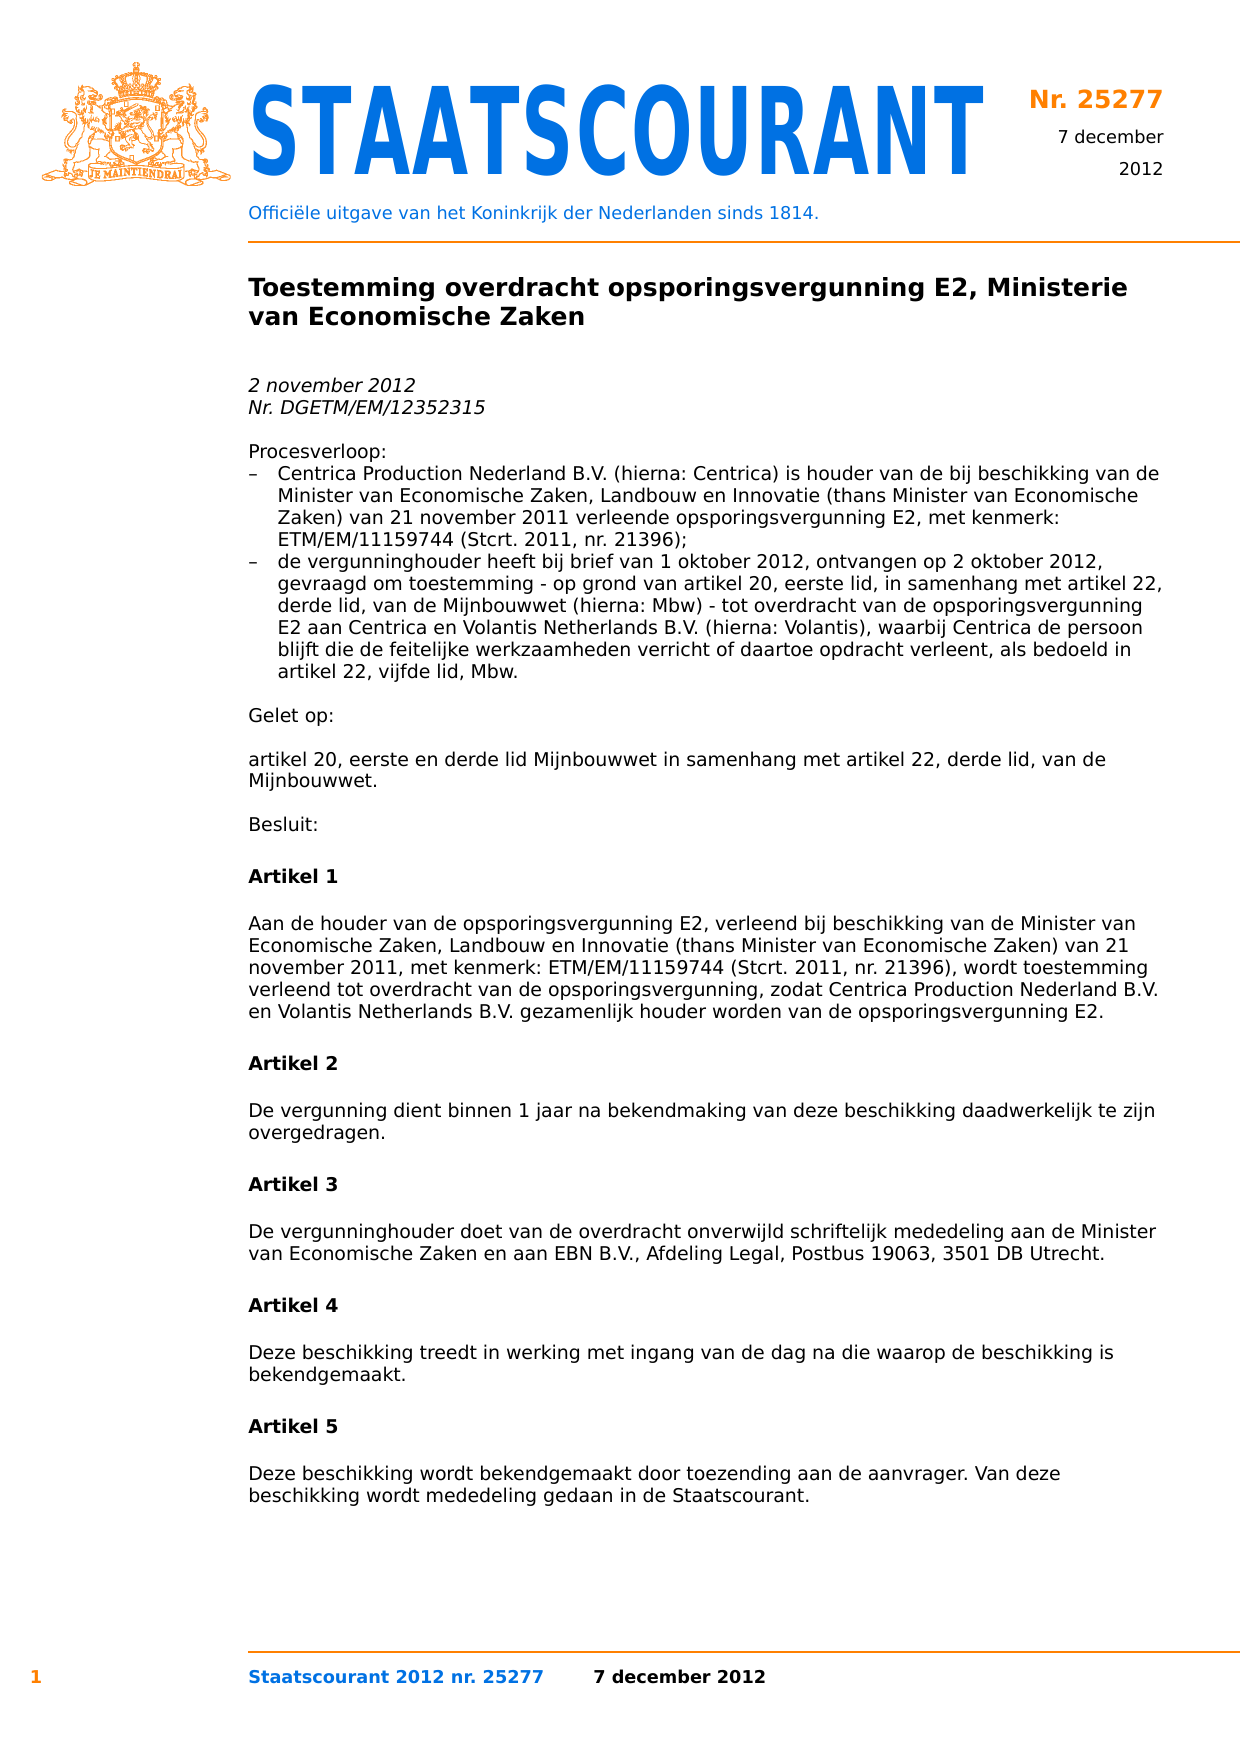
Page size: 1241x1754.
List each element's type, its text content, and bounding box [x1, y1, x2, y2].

text artikel 20, eerste en derde lid Mijnbouwwet in samenhang met artikel 22, derde lid, van de Mijnbouwwet. [248, 748, 1163, 792]
table_header Nr. 25277 [998, 62, 1240, 121]
text Deze beschikking treedt in werking met ingang van de dag na die waarop de beschikking is bekendgemaakt. [248, 1342, 1163, 1386]
text Besluit: [248, 814, 1163, 836]
text Aan de houder van de opsporingsvergunning E2, verleend bij beschikking van de Minister van Economische Zaken, Landbouw en Innovatie (thans Minister van Economische Zaken) van 21 november 2011, met kenmerk: ETM/EM/11159744 (Stcrt. 2011, nr. 21396), wordt toestemming verleend tot overdracht van de opsporingsvergunning, zodat Centrica Production Nederland B.V. en Volantis Netherlands B.V. gezamenlijk houder worden van de opsporingsvergunning E2. [248, 913, 1163, 1023]
text De vergunning dient binnen 1 jaar na bekendmaking van deze beschikking daadwerkelijk te zijn overgedragen. [248, 1100, 1163, 1144]
table_cell Officiële uitgave van het Koninkrijk der Nederlanden sinds 1814. [248, 203, 1240, 241]
subtitle Artikel 5 [248, 1416, 1163, 1438]
subtitle Artikel 4 [248, 1295, 1163, 1317]
text Nr. DGETM/EM/12352315 [248, 397, 1163, 419]
text Gelet op: [248, 704, 1163, 727]
table_cell 2012 [998, 153, 1240, 203]
table_header STAATSCOURANT [248, 62, 998, 203]
table_cell 7 december [998, 121, 1240, 153]
text 2 november 2012 [248, 375, 1163, 397]
picture [41, 62, 231, 186]
text – Centrica Production Nederland B.V. (hierna: Centrica) is houder van de bij beschikking van de Minister van Economische Zaken, Landbouw en Innovatie (thans Minister van Economische Zaken) van 21 november 2011 verleende opsporingsvergunning E2, met kenmerk: ETM/EM/11159744 (Stcrt. 2011, nr. 21396); [248, 463, 1163, 551]
table_header [25, 62, 248, 241]
subtitle Artikel 3 [248, 1174, 1163, 1196]
subtitle Artikel 2 [248, 1053, 1163, 1075]
text Procesverloop: [248, 441, 1163, 463]
text – de vergunninghouder heeft bij brief van 1 oktober 2012, ontvangen op 2 oktober 2012, gevraagd om toestemming - op grond van artikel 20, eerste lid, in samenhang met artikel 22, derde lid, van de Mijnbouwwet (hierna: Mbw) - tot overdracht van de opsporingsvergunning E2 aan Centrica en Volantis Netherlands B.V. (hierna: Volantis), waarbij Centrica de persoon blijft die de feitelijke werkzaamheden verricht of daartoe opdracht verleent, als bedoeld in artikel 22, vijfde lid, Mbw. [248, 551, 1163, 683]
text De vergunninghouder doet van de overdracht onverwijld schriftelijk mededeling aan de Minister van Economische Zaken en aan EBN B.V., Afdeling Legal, Postbus 19063, 3501 DB Utrecht. [248, 1221, 1163, 1265]
subtitle Toestemming overdracht opsporingsvergunning E2, Ministerie van Economische Zaken [248, 273, 1163, 331]
subtitle Artikel 1 [248, 866, 1163, 888]
text Deze beschikking wordt bekendgemaakt door toezending aan de aanvrager. Van deze beschikking wordt mededeling gedaan in de Staatscourant. [248, 1463, 1163, 1507]
